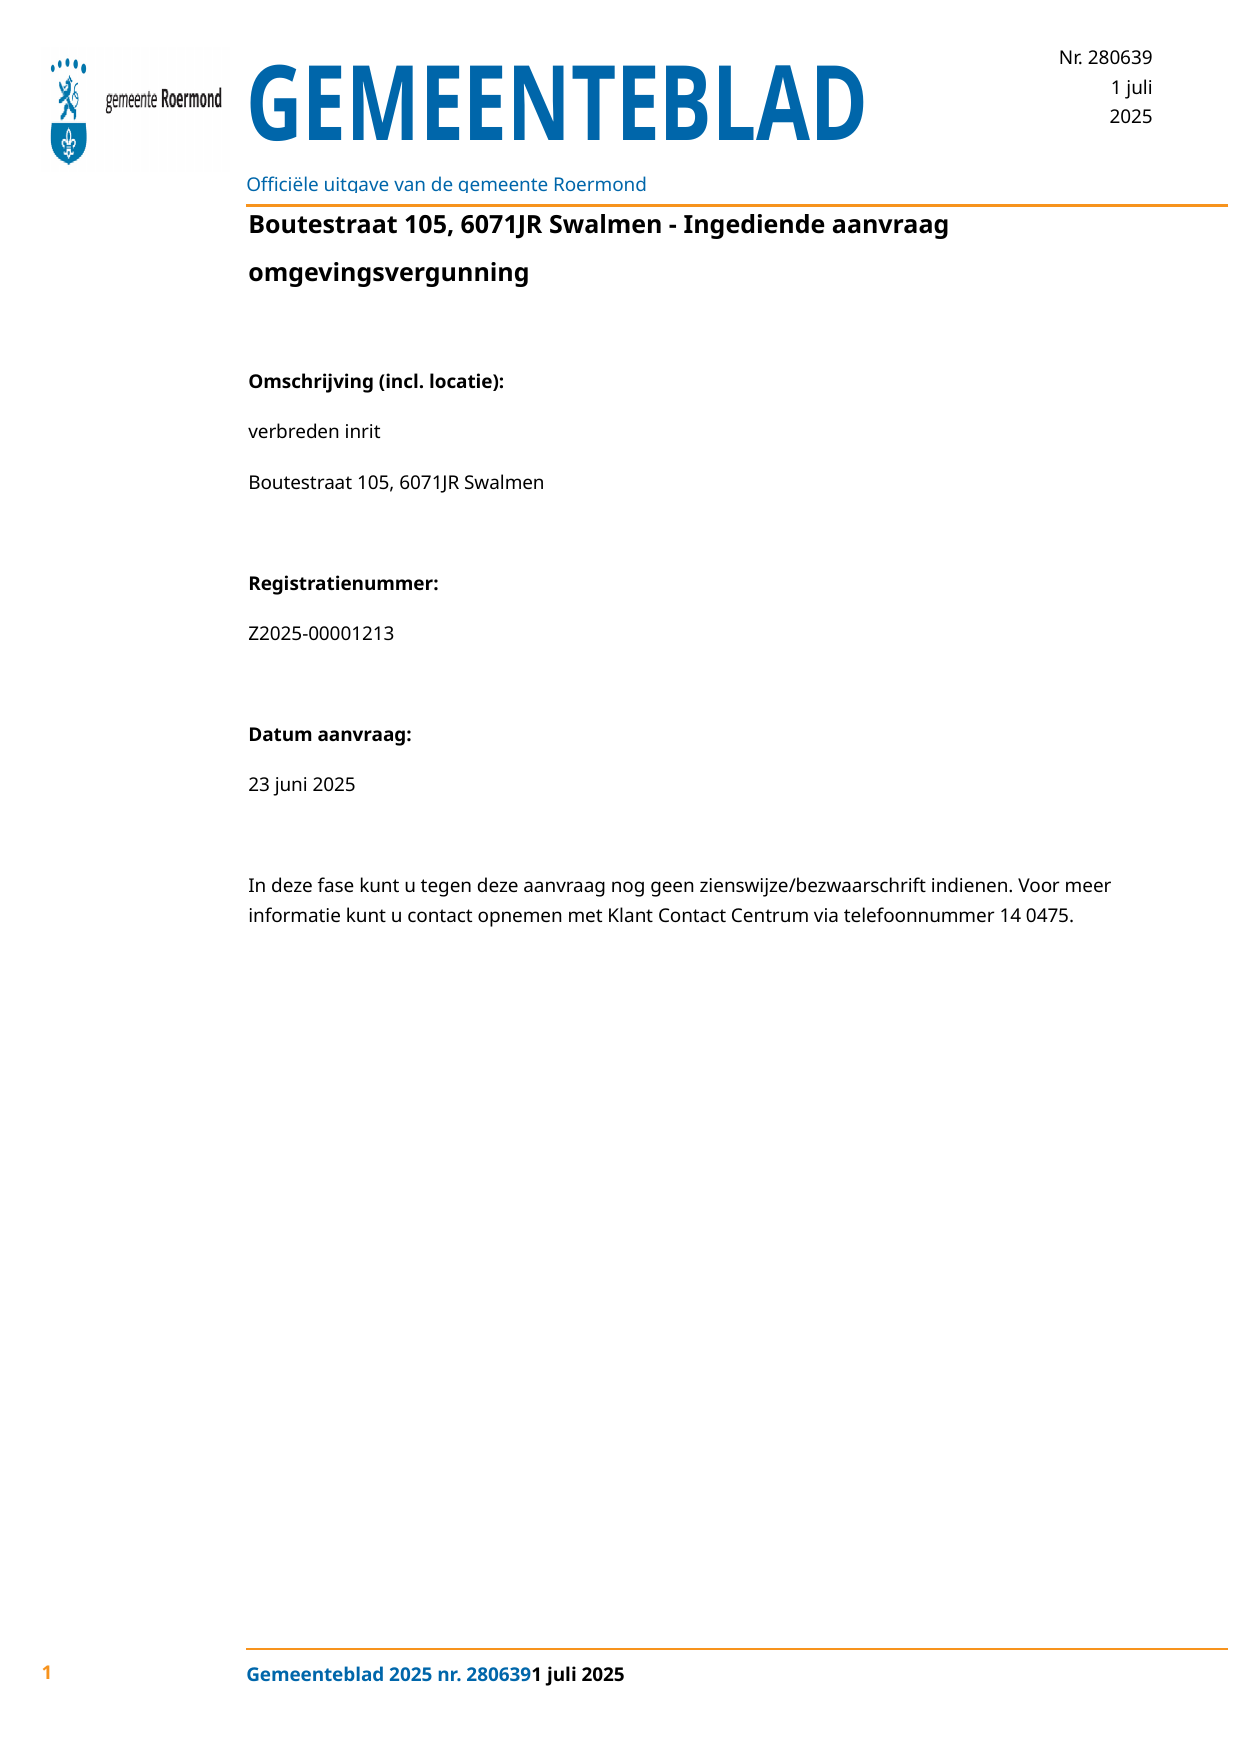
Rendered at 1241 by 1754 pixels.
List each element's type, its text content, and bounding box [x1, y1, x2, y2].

picture [41, 47, 231, 172]
text Omschrijving (incl. locatie): [248, 368, 1152, 394]
text Datum aanvraag: [248, 721, 1152, 747]
text 23 juni 2025 [248, 772, 1152, 797]
text Z2025-00001213 [248, 620, 1152, 646]
text verbreden inrit [248, 419, 1152, 444]
text In deze fase kunt u tegen deze aanvraag nog geen zienswijze/bezwaarschrift indienen. Voor meer informatie kunt u contact opnemen met Klant Contact Centrum via telefoonnummer 14 0475. [248, 872, 1152, 928]
text Boutestraat 105, 6071JR Swalmen [248, 469, 1152, 495]
text Registratienummer: [248, 570, 1152, 596]
text Boutestraat 105, 6071JR Swalmen - Ingediende aanvraag omgevingsvergunning [248, 207, 1152, 288]
